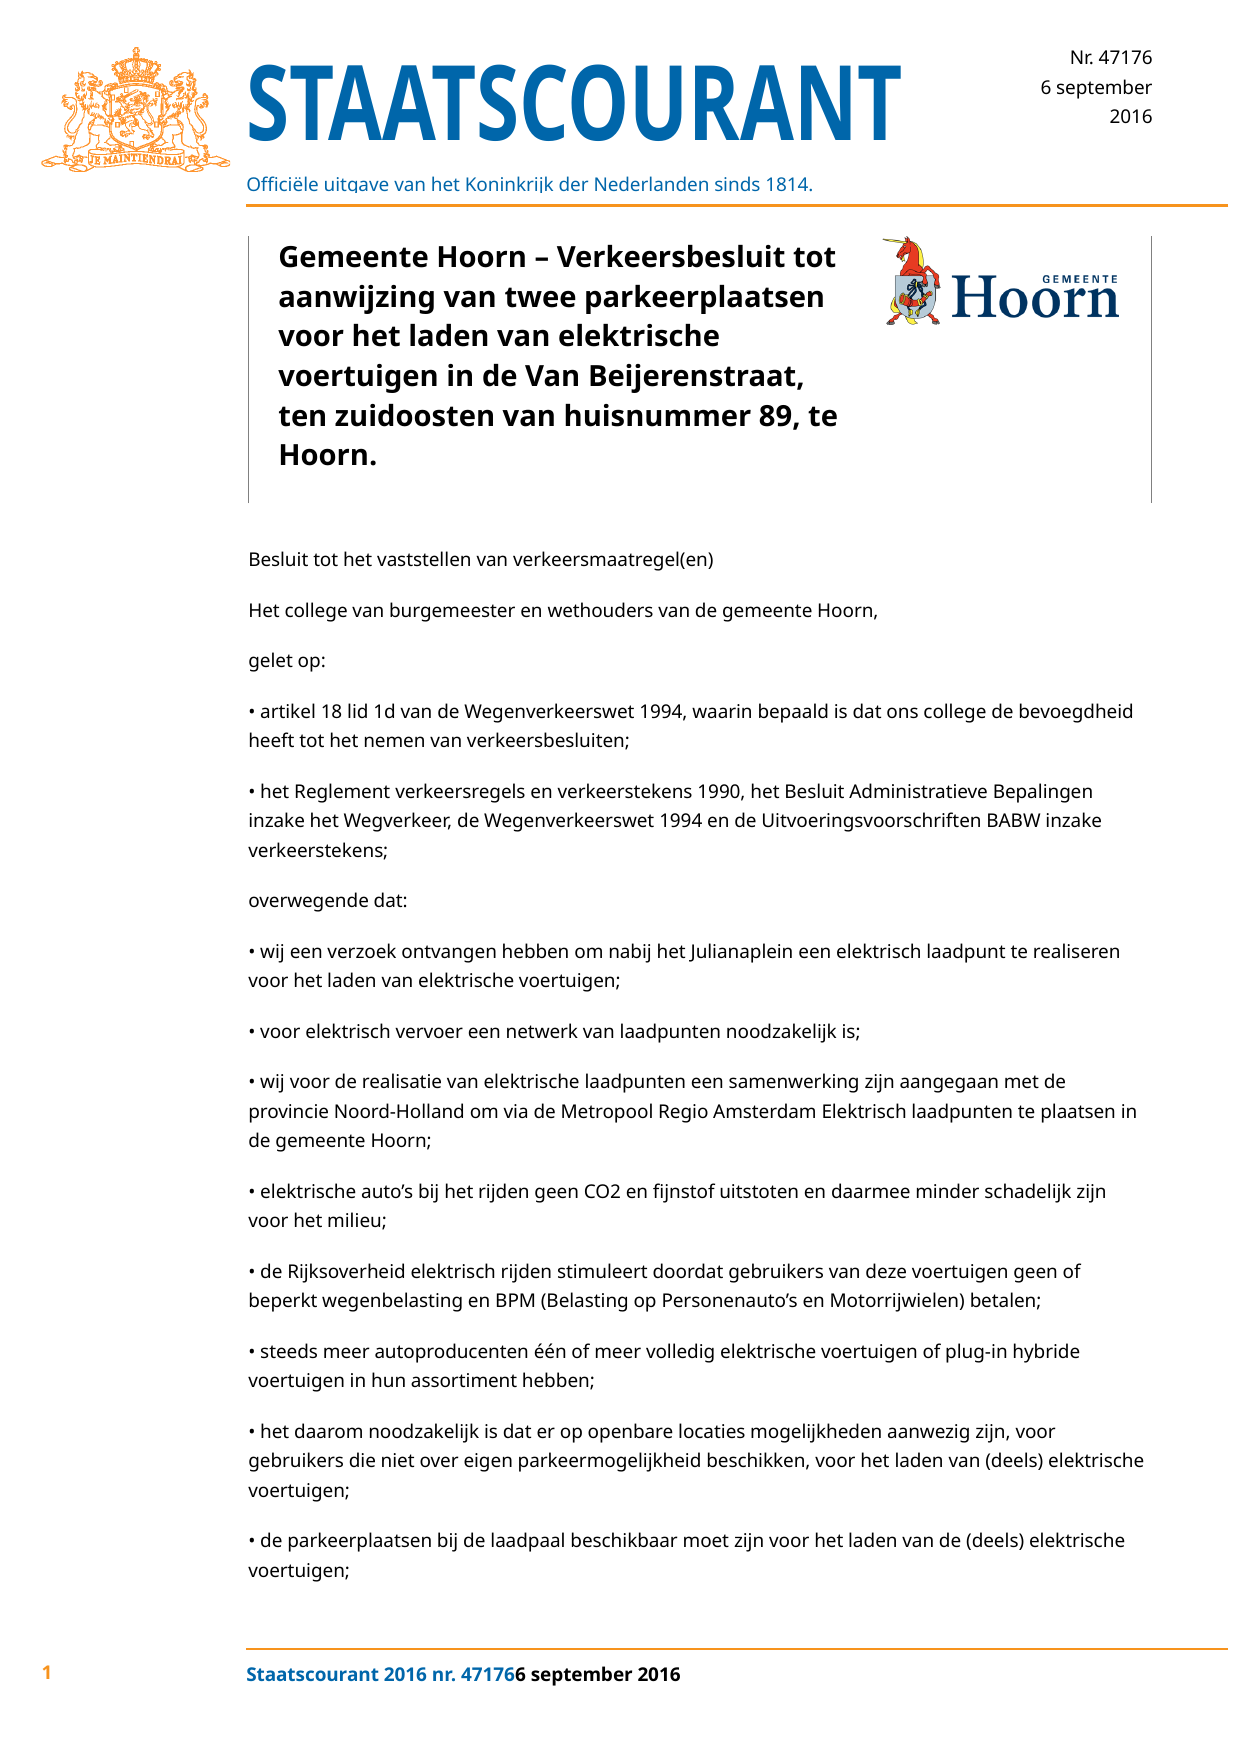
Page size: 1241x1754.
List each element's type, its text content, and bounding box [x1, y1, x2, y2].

text • steeds meer autoproducenten één of meer volledig elektrische voertuigen of plug-in hybride voertuigen in hun assortiment hebben; [248, 1338, 1152, 1393]
text • wij een verzoek ontvangen hebben om nabij het Julianaplein een elektrisch laadpunt te realiseren voor het laden van elektrische voertuigen; [248, 938, 1152, 993]
text gelet op: [248, 647, 1152, 673]
text • artikel 18 lid 1d van de Wegenverkeerswet 1994, waarin bepaald is dat ons college de bevoegdheid heeft tot het nemen van verkeersbesluiten; [248, 698, 1152, 753]
text • de Rijksoverheid elektrisch rijden stimuleert doordat gebruikers van deze voertuigen geen of beperkt wegenbelasting en BPM (Belasting op Personenauto’s en Motorrijwielen) betalen; [248, 1258, 1152, 1313]
text overwegende dat: [248, 887, 1152, 913]
text • het daarom noodzakelijk is dat er op openbare locaties mogelijkheden aanwezig zijn, voor gebruikers die niet over eigen parkeermogelijkheid beschikken, voor het laden van (deels) elektrische voertuigen; [248, 1418, 1152, 1503]
text Het college van burgemeester en wethouders van de gemeente Hoorn, [248, 597, 1152, 623]
picture [41, 47, 231, 172]
picture [882, 236, 1119, 325]
text • de parkeerplaatsen bij de laadpaal beschikbaar moet zijn voor het laden van de (deels) elektrische voertuigen; [248, 1527, 1152, 1583]
text • voor elektrisch vervoer een netwerk van laadpunten noodzakelijk is; [248, 1018, 1152, 1044]
table_header Gemeente Hoorn – Verkeersbesluit tot aanwijzing van twee parkeerplaatsen voor het laden van elektrische voertuigen in de Van Beijerenstraat, ten zuidoosten van huisnummer 89, te Hoorn. [249, 236, 850, 503]
text • wij voor de realisatie van elektrische laadpunten een samenwerking zijn aangegaan met de provincie Noord-Holland om via de Metropool Regio Amsterdam Elektrisch laadpunten te plaatsen in de gemeente Hoorn; [248, 1068, 1152, 1153]
text • het Reglement verkeersregels en verkeerstekens 1990, het Besluit Administratieve Bepalingen inzake het Wegverkeer, de Wegenverkeerswet 1994 en de Uitvoeringsvoorschriften BABW inzake verkeerstekens; [248, 778, 1152, 863]
table_header [850, 236, 1151, 503]
text Besluit tot het vaststellen van verkeersmaatregel(en) [248, 547, 1152, 572]
text • elektrische auto’s bij het rijden geen CO2 en fijnstof uitstoten en daarmee minder schadelijk zijn voor het milieu; [248, 1178, 1152, 1233]
